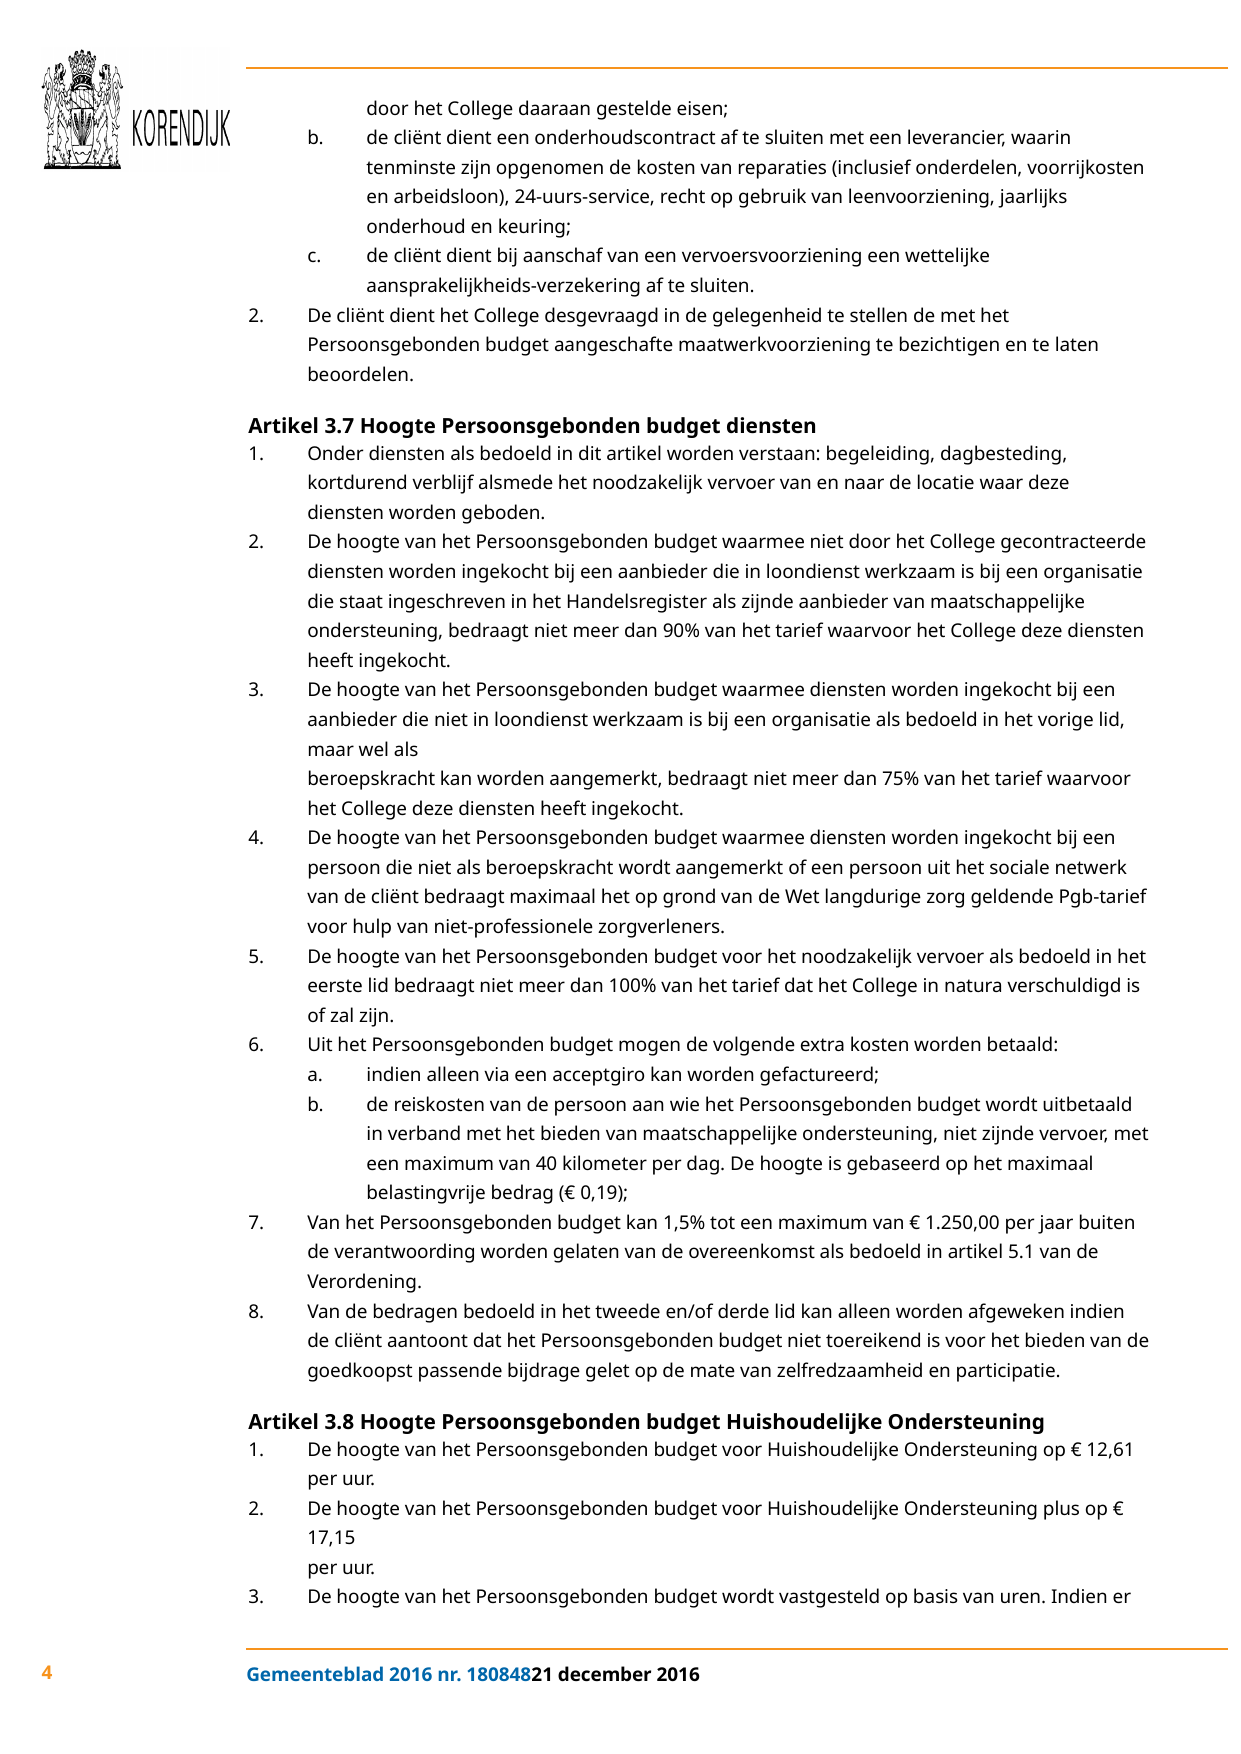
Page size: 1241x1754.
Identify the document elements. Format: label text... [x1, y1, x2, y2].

list indien alleen via een acceptgiro kan worden gefactureerd; [307, 1061, 1152, 1087]
text Artikel 3.7 Hoogte Persoonsgebonden budget diensten [248, 411, 1152, 440]
list De hoogte van het Persoonsgebonden budget voor Huishoudelijke Ondersteuning plus op € 17,15 [248, 1495, 1152, 1550]
list De hoogte van het Persoonsgebonden budget waarmee diensten worden ingekocht bij een persoon die niet als beroepskracht wordt aangemerkt of een persoon uit het sociale netwerk van de cliënt bedraagt maximaal het op grond van de Wet langdurige zorg geldende Pgb-tarief voor hulp van niet-professionele zorgverleners. [248, 824, 1152, 939]
list Van de bedragen bedoeld in het tweede en/of derde lid kan alleen worden afgeweken indien de cliënt aantoont dat het Persoonsgebonden budget niet toereikend is voor het bieden van de goedkoopst passende bijdrage gelet op de mate van zelfredzaamheid en participatie. [248, 1298, 1152, 1383]
list beroepskracht kan worden aangemerkt, bedraagt niet meer dan 75% van het tarief waarvoor het College deze diensten heeft ingekocht. [248, 765, 1152, 821]
list Van het Persoonsgebonden budget kan 1,5% tot een maximum van € 1.250,00 per jaar buiten de verantwoording worden gelaten van de overeenkomst als bedoeld in artikel 5.1 van de Verordening. [248, 1209, 1152, 1294]
list de cliënt dient een onderhoudscontract af te sluiten met een leverancier, waarin tenminste zijn opgenomen de kosten van reparaties (inclusief onderdelen, voorrijkosten en arbeidsloon), 24-uurs-service, recht op gebruik van leenvoorziening, jaarlijks onderhoud en keuring; [307, 124, 1152, 239]
list de cliënt dient bij aanschaf van een vervoersvoorziening een wettelijke aansprakelijkheids-verzekering af te sluiten. [307, 243, 1152, 298]
list De hoogte van het Persoonsgebonden budget waarmee niet door het College gecontracteerde diensten worden ingekocht bij een aanbieder die in loondienst werkzaam is bij een organisatie die staat ingeschreven in het Handelsregister als zijnde aanbieder van maatschappelijke ondersteuning, bedraagt niet meer dan 90% van het tarief waarvoor het College deze diensten heeft ingekocht. [248, 529, 1152, 673]
list De hoogte van het Persoonsgebonden budget voor het noodzakelijk vervoer als bedoeld in het eerste lid bedraagt niet meer dan 100% van het tarief dat het College in natura verschuldigd is of zal zijn. [248, 943, 1152, 1028]
list De hoogte van het Persoonsgebonden budget waarmee diensten worden ingekocht bij een aanbieder die niet in loondienst werkzaam is bij een organisatie als bedoeld in het vorige lid, maar wel als [248, 677, 1152, 761]
picture [41, 47, 231, 172]
list De hoogte van het Persoonsgebonden budget voor Huishoudelijke Ondersteuning op € 12,61 per uur. [248, 1436, 1152, 1491]
list De hoogte van het Persoonsgebonden budget wordt vastgesteld op basis van uren. Indien er [248, 1584, 1152, 1609]
list Onder diensten als bedoeld in dit artikel worden verstaan: begeleiding, dagbesteding, kortdurend verblijf alsmede het noodzakelijk vervoer van en naar de locatie waar deze diensten worden geboden. [248, 440, 1152, 525]
list per uur. [248, 1554, 1152, 1580]
list Uit het Persoonsgebonden budget mogen de volgende extra kosten worden betaald: [248, 1032, 1152, 1057]
list De cliënt dient het College desgevraagd in de gelegenheid te stellen de met het Persoonsgebonden budget aangeschafte maatwerkvoorziening te bezichtigen en te laten beoordelen. [248, 302, 1152, 387]
text Artikel 3.8 Hoogte Persoonsgebonden budget Huishoudelijke Ondersteuning [248, 1407, 1152, 1436]
list de reiskosten van de persoon aan wie het Persoonsgebonden budget wordt uitbetaald in verband met het bieden van maatschappelijke ondersteuning, niet zijnde vervoer, met een maximum van 40 kilometer per dag. De hoogte is gebaseerd op het maximaal belastingvrije bedrag (€ 0,19); [307, 1091, 1152, 1205]
list door het College daaraan gestelde eisen; [307, 95, 1152, 121]
